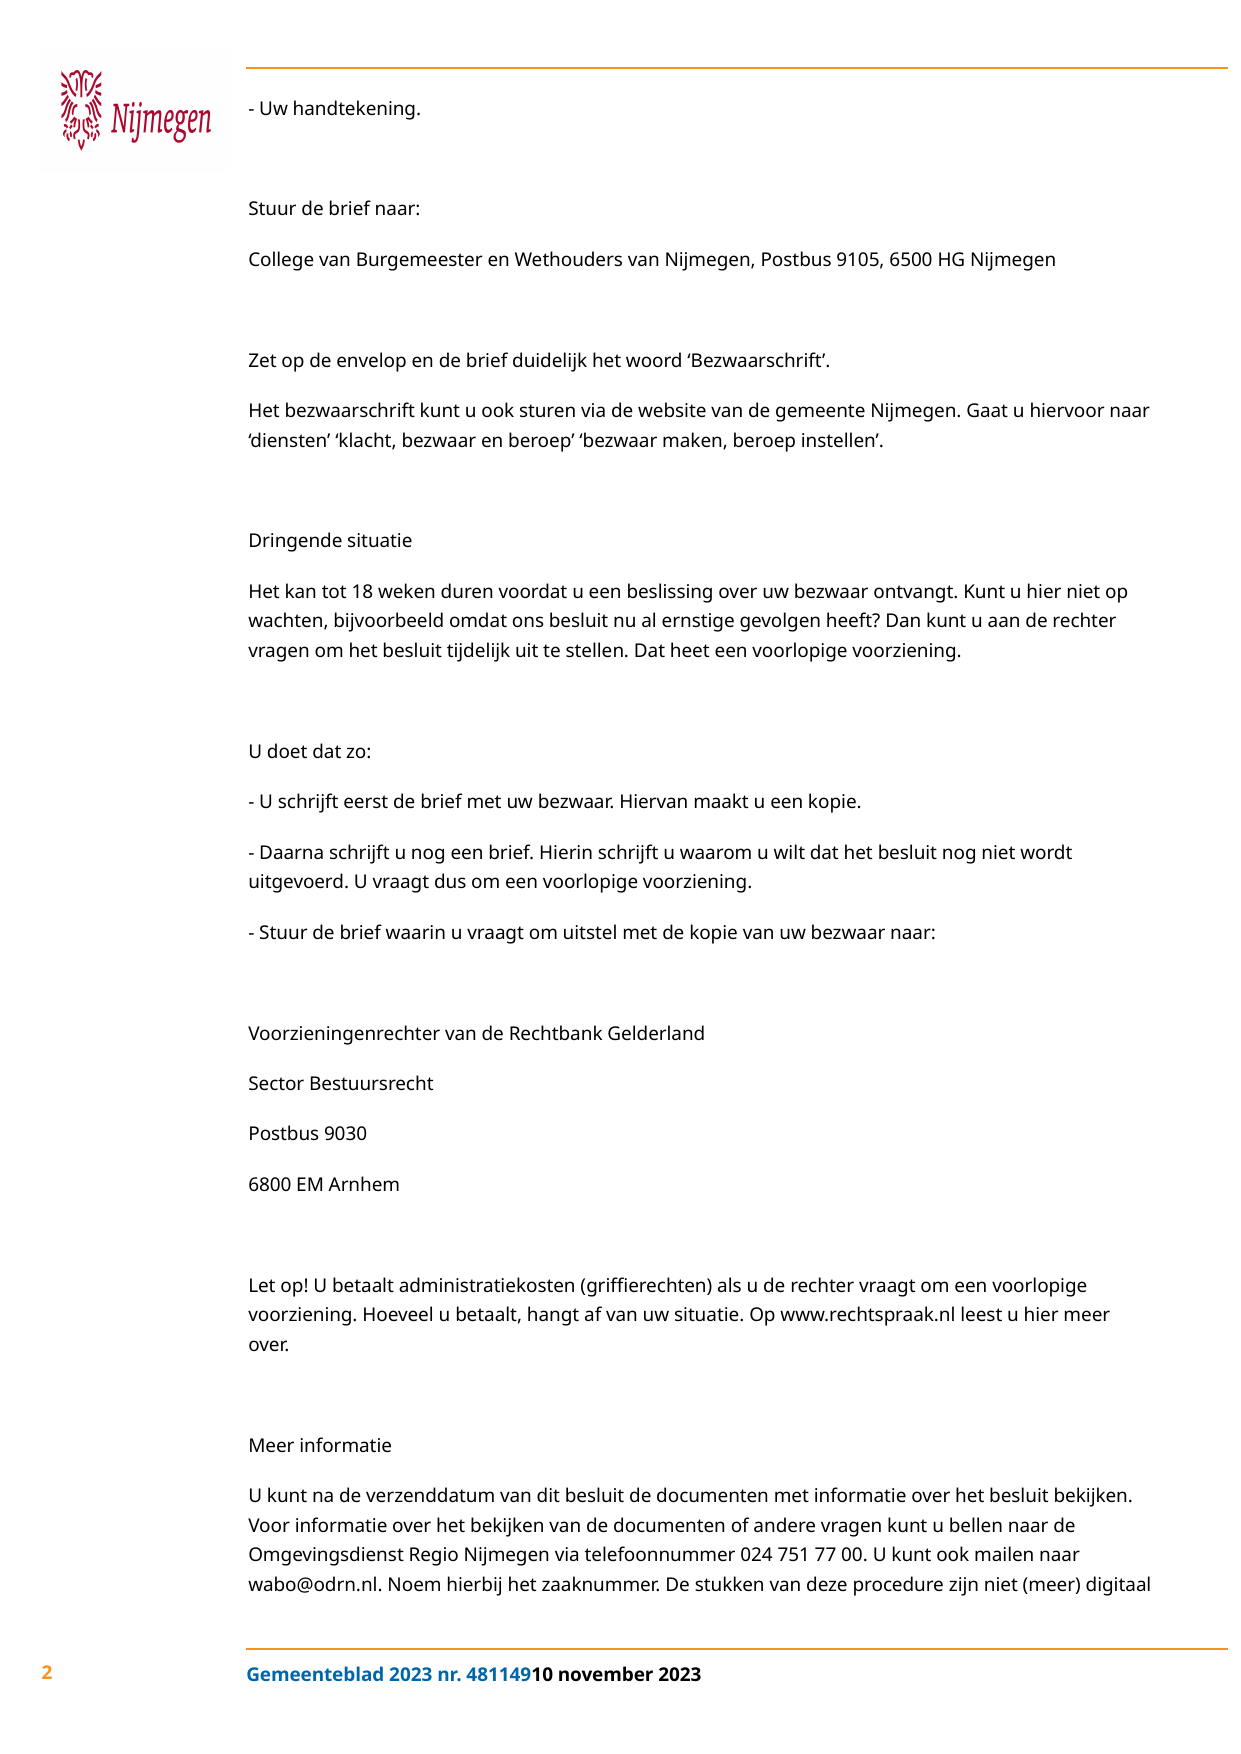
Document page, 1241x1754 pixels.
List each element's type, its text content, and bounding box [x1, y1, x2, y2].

text U doet dat zo: [248, 738, 1152, 764]
text Postbus 9030 [248, 1121, 1152, 1146]
text - U schrijft eerst de brief met uw bezwaar. Hiervan maakt u een kopie. [248, 788, 1152, 814]
text - Stuur de brief waarin u vraagt om uitstel met de kopie van uw bezwaar naar: [248, 919, 1152, 945]
text Dringende situatie [248, 528, 1152, 553]
text Voorzieningenrechter van de Rechtbank Gelderland [248, 1020, 1152, 1046]
text Meer informatie [248, 1432, 1152, 1458]
text College van Burgemeester en Wethouders van Nijmegen, Postbus 9105, 6500 HG Nijmegen [248, 246, 1152, 272]
text Let op! U betaalt administratiekosten (griffierechten) als u de rechter vraagt om een voorlopige voorziening. Hoeveel u betaalt, hangt af van uw situatie. Op www.rechtspraak.nl leest u hier meer over. [248, 1272, 1152, 1357]
text Zet op de envelop en de brief duidelijk het woord ‘Bezwaarschrift’. [248, 347, 1152, 373]
text Sector Bestuursrecht [248, 1070, 1152, 1096]
picture [41, 47, 231, 172]
text Stuur de brief naar: [248, 196, 1152, 221]
text Het bezwaarschrift kunt u ook sturen via de website van de gemeente Nijmegen. Gaat u hiervoor naar ‘diensten’ ‘klacht, bezwaar en beroep’ ‘bezwaar maken, beroep instellen’. [248, 397, 1152, 453]
text - Daarna schrijft u nog een brief. Hierin schrijft u waarom u wilt dat het besluit nog niet wordt uitgevoerd. U vraagt dus om een voorlopige voorziening. [248, 839, 1152, 894]
text Het kan tot 18 weken duren voordat u een beslissing over uw bezwaar ontvangt. Kunt u hier niet op wachten, bijvoorbeeld omdat ons besluit nu al ernstige gevolgen heeft? Dan kunt u aan de rechter vragen om het besluit tijdelijk uit te stellen. Dat heet een voorlopige voorziening. [248, 578, 1152, 663]
text 6800 EM Arnhem [248, 1171, 1152, 1197]
text U kunt na de verzenddatum van dit besluit de documenten met informatie over het besluit bekijken. Voor informatie over het bekijken van de documenten of andere vragen kunt u bellen naar de Omgevingsdienst Regio Nijmegen via telefoonnummer 024 751 77 00. U kunt ook mailen naar wabo@odrn.nl. Noem hierbij het zaaknummer. De stukken van deze procedure zijn niet (meer) digitaal [248, 1482, 1152, 1597]
text - Uw handtekening. [248, 95, 1152, 121]
